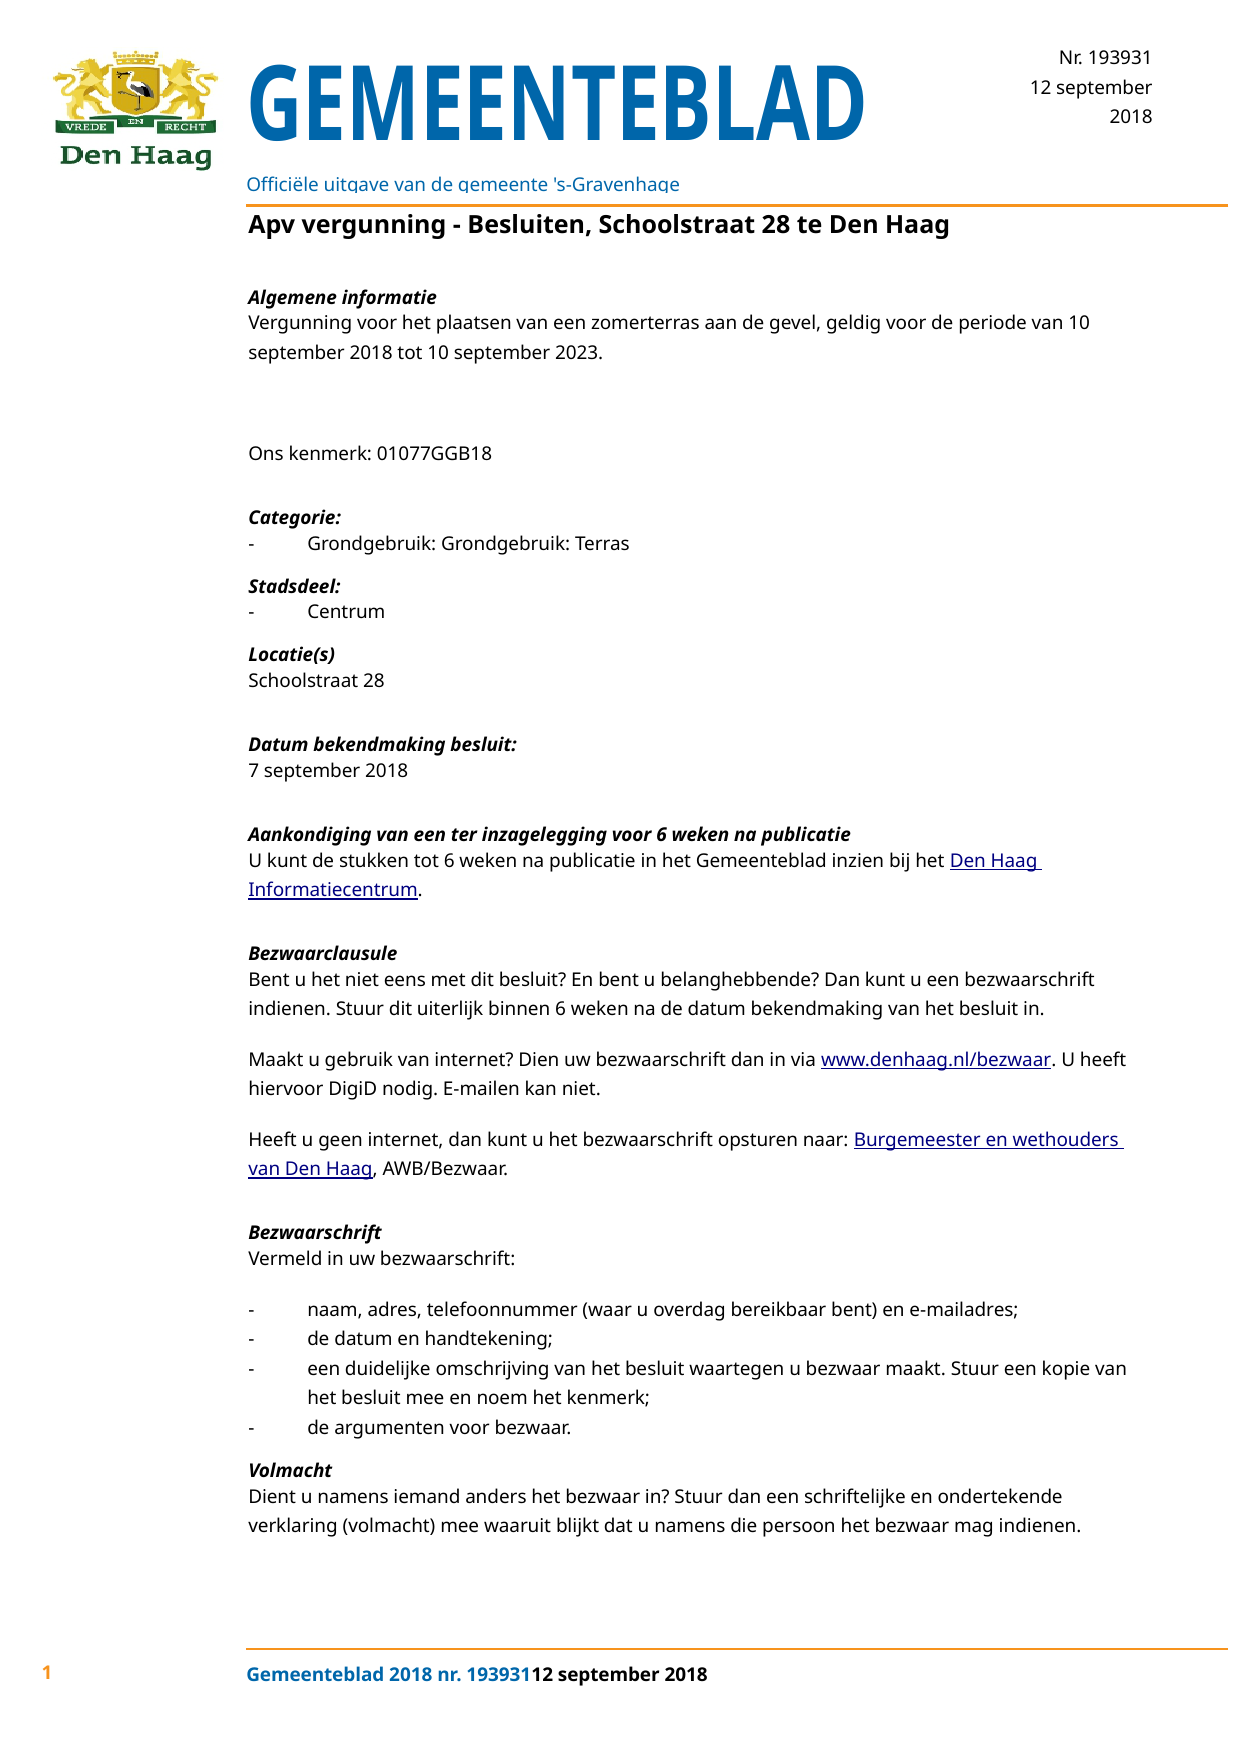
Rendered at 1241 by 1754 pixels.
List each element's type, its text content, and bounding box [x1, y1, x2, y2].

text Vergunning voor het plaatsen van een zomerterras aan de gevel, geldig voor de periode van 10 september 2018 tot 10 september 2023. [248, 309, 1152, 365]
list de datum en handtekening; [248, 1325, 1152, 1351]
text Apv vergunning - Besluiten, Schoolstraat 28 te Den Haag [248, 207, 1152, 241]
text 7 september 2018 [248, 757, 1152, 783]
text Algemene informatie [248, 284, 1152, 309]
list een duidelijke omschrijving van het besluit waartegen u bezwaar maakt. Stuur een kopie van het besluit mee en noem het kenmerk; [248, 1355, 1152, 1410]
list naam, adres, telefoonnummer (waar u overdag bereikbaar bent) en e-mailadres; [248, 1296, 1152, 1321]
text Vermeld in uw bezwaarschrift: [248, 1245, 1152, 1271]
text Maakt u gebruik van internet? Dien uw bezwaarschrift dan in via www.denhaag.nl/bezwaar. U heeft hiervoor DigiD nodig. E-mailen kan niet. [248, 1046, 1152, 1101]
text Dient u namens iemand anders het bezwaar in? Stuur dan een schriftelijke en ondertekende verklaring (volmacht) mee waaruit blijkt dat u namens die persoon het bezwaar mag indienen. [248, 1483, 1152, 1538]
text Locatie(s) [248, 642, 1152, 667]
list Grondgebruik: Grondgebruik: Terras [248, 530, 1152, 555]
text Schoolstraat 28 [248, 667, 1152, 693]
text Bent u het niet eens met dit besluit? En bent u belanghebbende? Dan kunt u een bezwaarschrift indienen. Stuur dit uiterlijk binnen 6 weken na de datum bekendmaking van het besluit in. [248, 966, 1152, 1021]
text U kunt de stukken tot 6 weken na publicatie in het Gemeenteblad inzien bij het Den Haag Informatiecentrum. [248, 847, 1152, 902]
text Bezwaarschrift [248, 1219, 1152, 1245]
text Volmacht [248, 1457, 1152, 1483]
text Categorie: [248, 504, 1152, 530]
text Bezwaarclausule [248, 940, 1152, 966]
picture [41, 47, 231, 172]
list de argumenten voor bezwaar. [248, 1414, 1152, 1440]
text Ons kenmerk: 01077GGB18 [248, 440, 1152, 466]
text Stadsdeel: [248, 573, 1152, 598]
list Centrum [248, 598, 1152, 624]
text Aankondiging van een ter inzagelegging voor 6 weken na publicatie [248, 821, 1152, 847]
text Datum bekendmaking besluit: [248, 731, 1152, 757]
text Heeft u geen internet, dan kunt u het bezwaarschrift opsturen naar: Burgemeester en wethouders van Den Haag, AWB/Bezwaar. [248, 1126, 1152, 1181]
